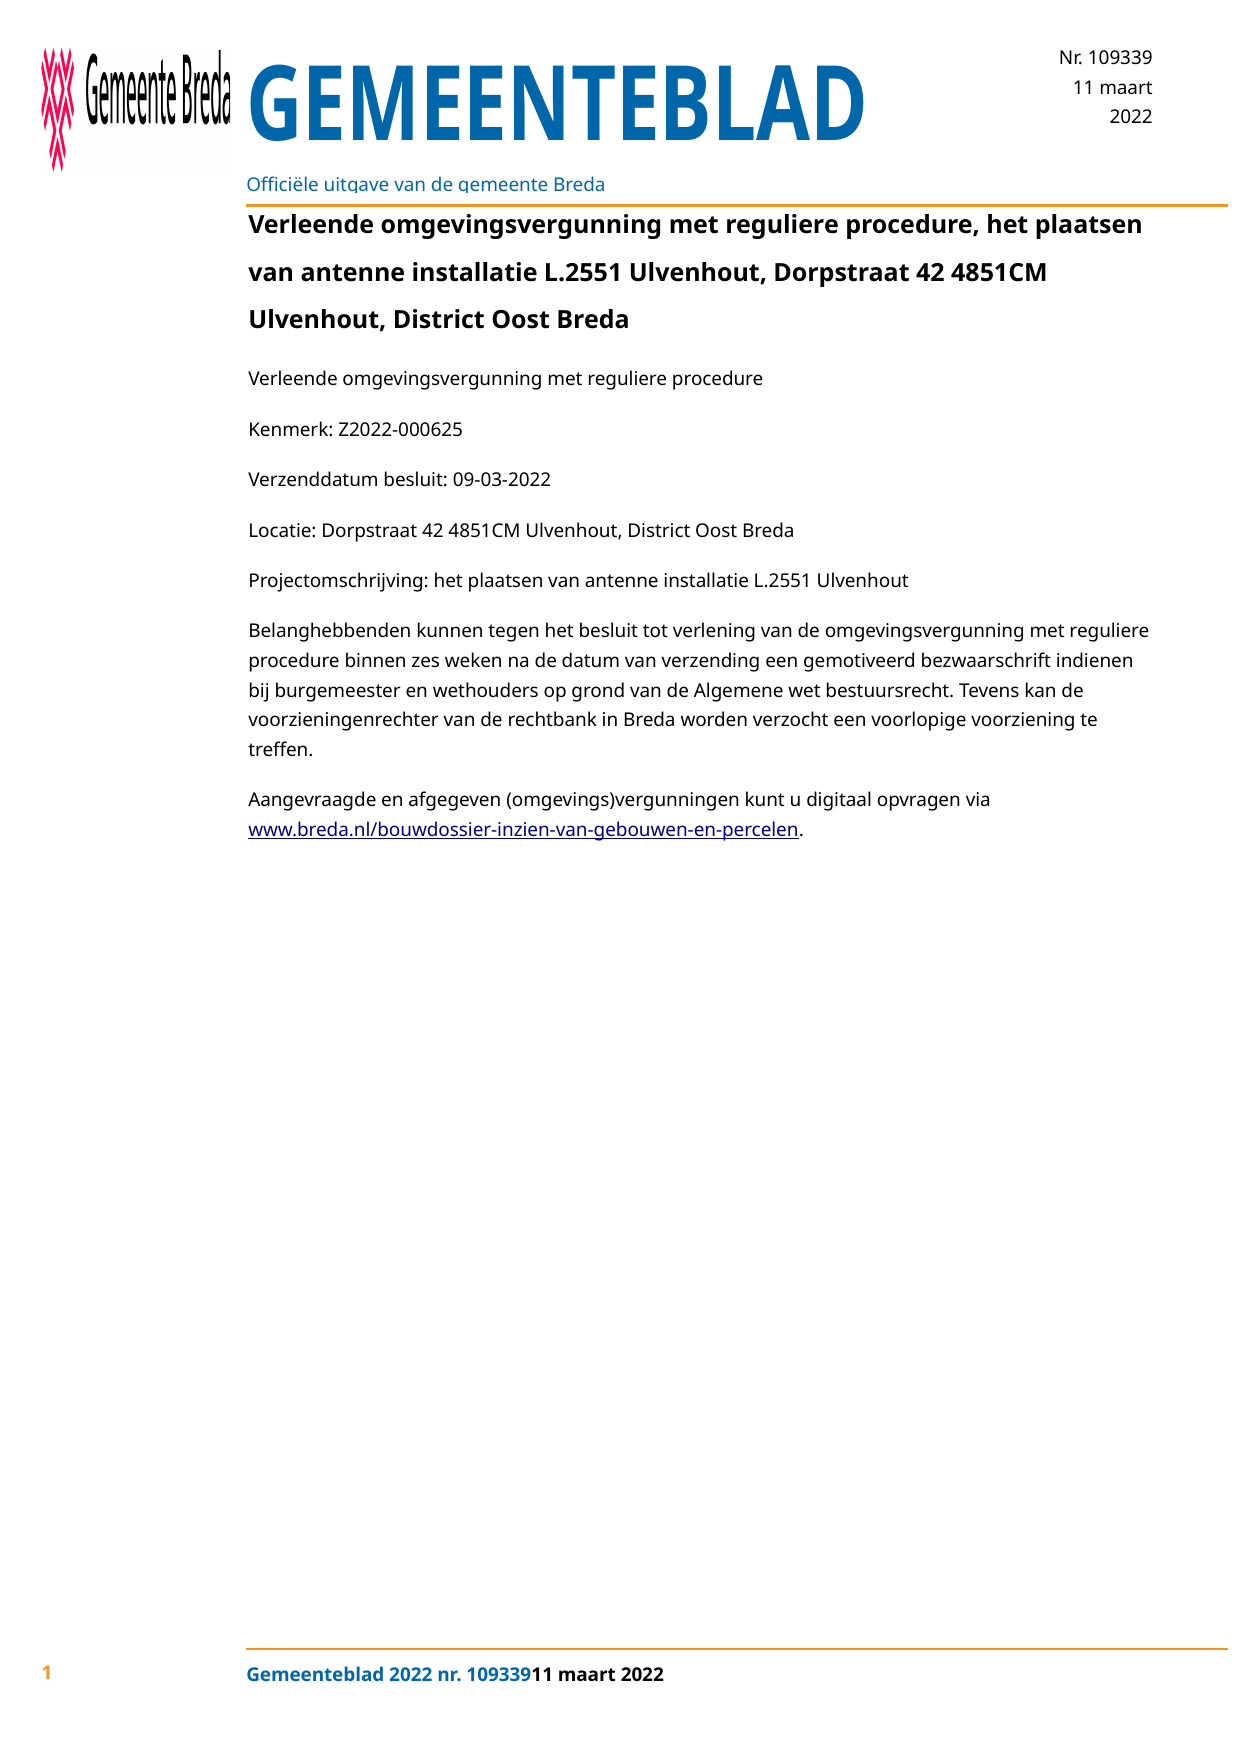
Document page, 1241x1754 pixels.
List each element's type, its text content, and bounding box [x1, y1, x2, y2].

text Aangevraagde en afgegeven (omgevings)vergunningen kunt u digitaal opvragen via www.breda.nl/bouwdossier-inzien-van-gebouwen-en-percelen. [248, 786, 1152, 842]
text Projectomschrijving: het plaatsen van antenne installatie L.2551 Ulvenhout [248, 567, 1152, 593]
text Kenmerk: Z2022-000625 [248, 416, 1152, 442]
text Belanghebbenden kunnen tegen het besluit tot verlening van de omgevingsvergunning met reguliere procedure binnen zes weken na de datum van verzending een gemotiveerd bezwaarschrift indienen bij burgemeester en wethouders op grond van de Algemene wet bestuursrecht. Tevens kan de voorzieningenrechter van de rechtbank in Breda worden verzocht een voorlopige voorziening te treffen. [248, 618, 1152, 762]
text Locatie: Dorpstraat 42 4851CM Ulvenhout, District Oost Breda [248, 517, 1152, 542]
picture [41, 47, 231, 172]
text Verleende omgevingsvergunning met reguliere procedure [248, 366, 1152, 391]
text Verzenddatum besluit: 09-03-2022 [248, 466, 1152, 492]
text Verleende omgevingsvergunning met reguliere procedure, het plaatsen van antenne installatie L.2551 Ulvenhout, Dorpstraat 42 4851CM Ulvenhout, District Oost Breda [248, 207, 1152, 336]
